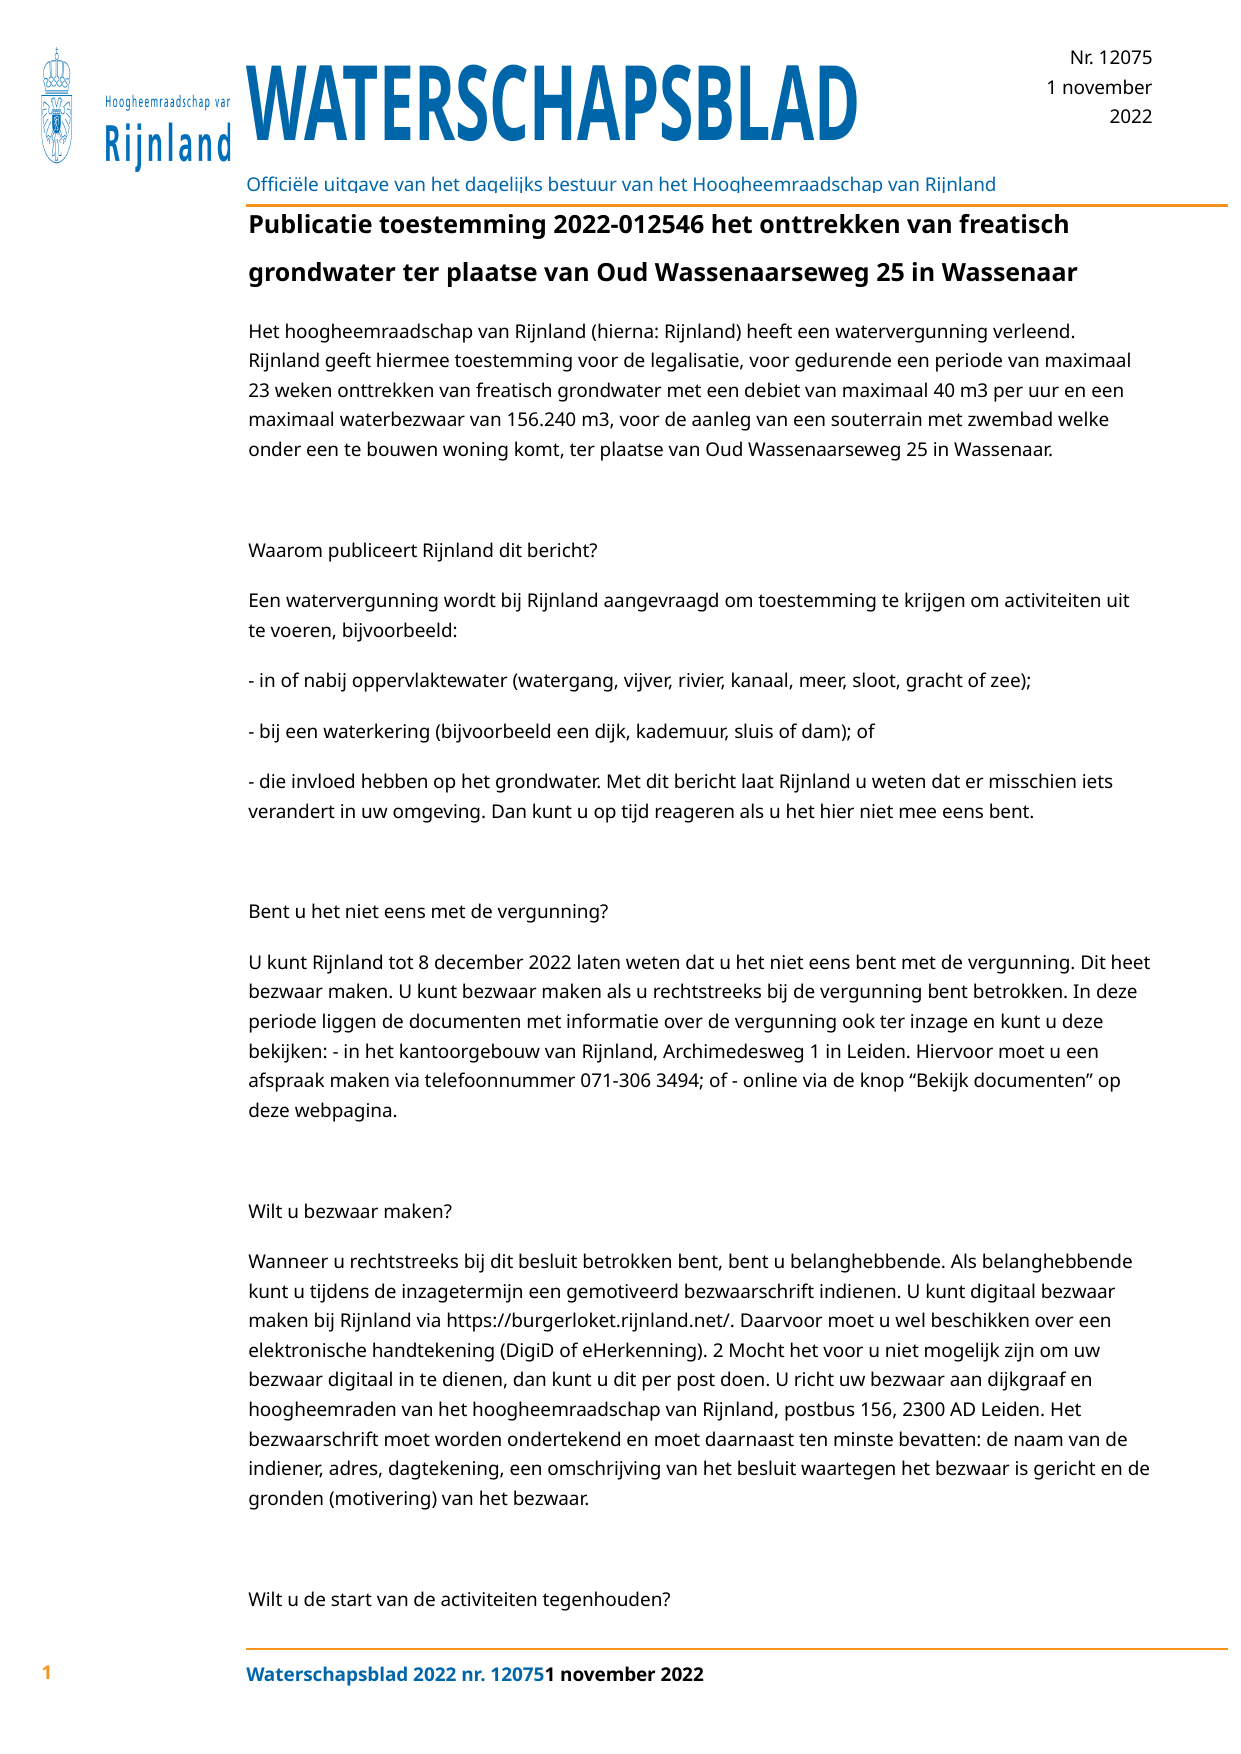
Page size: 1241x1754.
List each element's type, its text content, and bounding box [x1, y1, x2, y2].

text Wilt u bezwaar maken? [248, 1198, 1152, 1224]
text - in of nabij oppervlaktewater (watergang, vijver, rivier, kanaal, meer, sloot, gracht of zee); [248, 667, 1152, 693]
text Publicatie toestemming 2022-012546 het onttrekken van freatisch grondwater ter plaatse van Oud Wassenaarseweg 25 in Wassenaar [248, 207, 1152, 288]
text Waarom publiceert Rijnland dit bericht? [248, 537, 1152, 563]
text Bent u het niet eens met de vergunning? [248, 899, 1152, 924]
text - die invloed hebben op het grondwater. Met dit bericht laat Rijnland u weten dat er misschien iets verandert in uw omgeving. Dan kunt u op tijd reageren als u het hier niet mee eens bent. [248, 768, 1152, 824]
text Wanneer u rechtstreeks bij dit besluit betrokken bent, bent u belanghebbende. Als belanghebbende kunt u tijdens de inzagetermijn een gemotiveerd bezwaarschrift indienen. U kunt digitaal bezwaar maken bij Rijnland via https://burgerloket.rijnland.net/. Daarvoor moet u wel beschikken over een elektronische handtekening (DigiD of eHerkenning). 2 Mocht het voor u niet mogelijk zijn om uw bezwaar digitaal in te dienen, dan kunt u dit per post doen. U richt uw bezwaar aan dijkgraaf en hoogheemraden van het hoogheemraadschap van Rijnland, postbus 156, 2300 AD Leiden. Het bezwaarschrift moet worden ondertekend en moet daarnaast ten minste bevatten: de naam van de indiener, adres, dagtekening, een omschrijving van het besluit waartegen het bezwaar is gericht en de gronden (motivering) van het bezwaar. [248, 1248, 1152, 1511]
text Wilt u de start van de activiteiten tegenhouden? [248, 1586, 1152, 1612]
text Het hoogheemraadschap van Rijnland (hierna: Rijnland) heeft een watervergunning verleend. Rijnland geeft hiermee toestemming voor de legalisatie, voor gedurende een periode van maximaal 23 weken onttrekken van freatisch grondwater met een debiet van maximaal 40 m3 per uur en een maximaal waterbezwaar van 156.240 m3, voor de aanleg van een souterrain met zwembad welke onder een te bouwen woning komt, ter plaatse van Oud Wassenaarseweg 25 in Wassenaar. [248, 318, 1152, 462]
text Een watervergunning wordt bij Rijnland aangevraagd om toestemming te krijgen om activiteiten uit te voeren, bijvoorbeeld: [248, 587, 1152, 643]
picture [41, 47, 231, 172]
text U kunt Rijnland tot 8 december 2022 laten weten dat u het niet eens bent met de vergunning. Dit heet bezwaar maken. U kunt bezwaar maken als u rechtstreeks bij de vergunning bent betrokken. In deze periode liggen de documenten met informatie over de vergunning ook ter inzage en kunt u deze bekijken: - in het kantoorgebouw van Rijnland, Archimedesweg 1 in Leiden. Hiervoor moet u een afspraak maken via telefoonnummer 071-306 3494; of - online via de knop “Bekijk documenten” op deze webpagina. [248, 949, 1152, 1123]
text - bij een waterkering (bijvoorbeeld een dijk, kademuur, sluis of dam); of [248, 718, 1152, 744]
